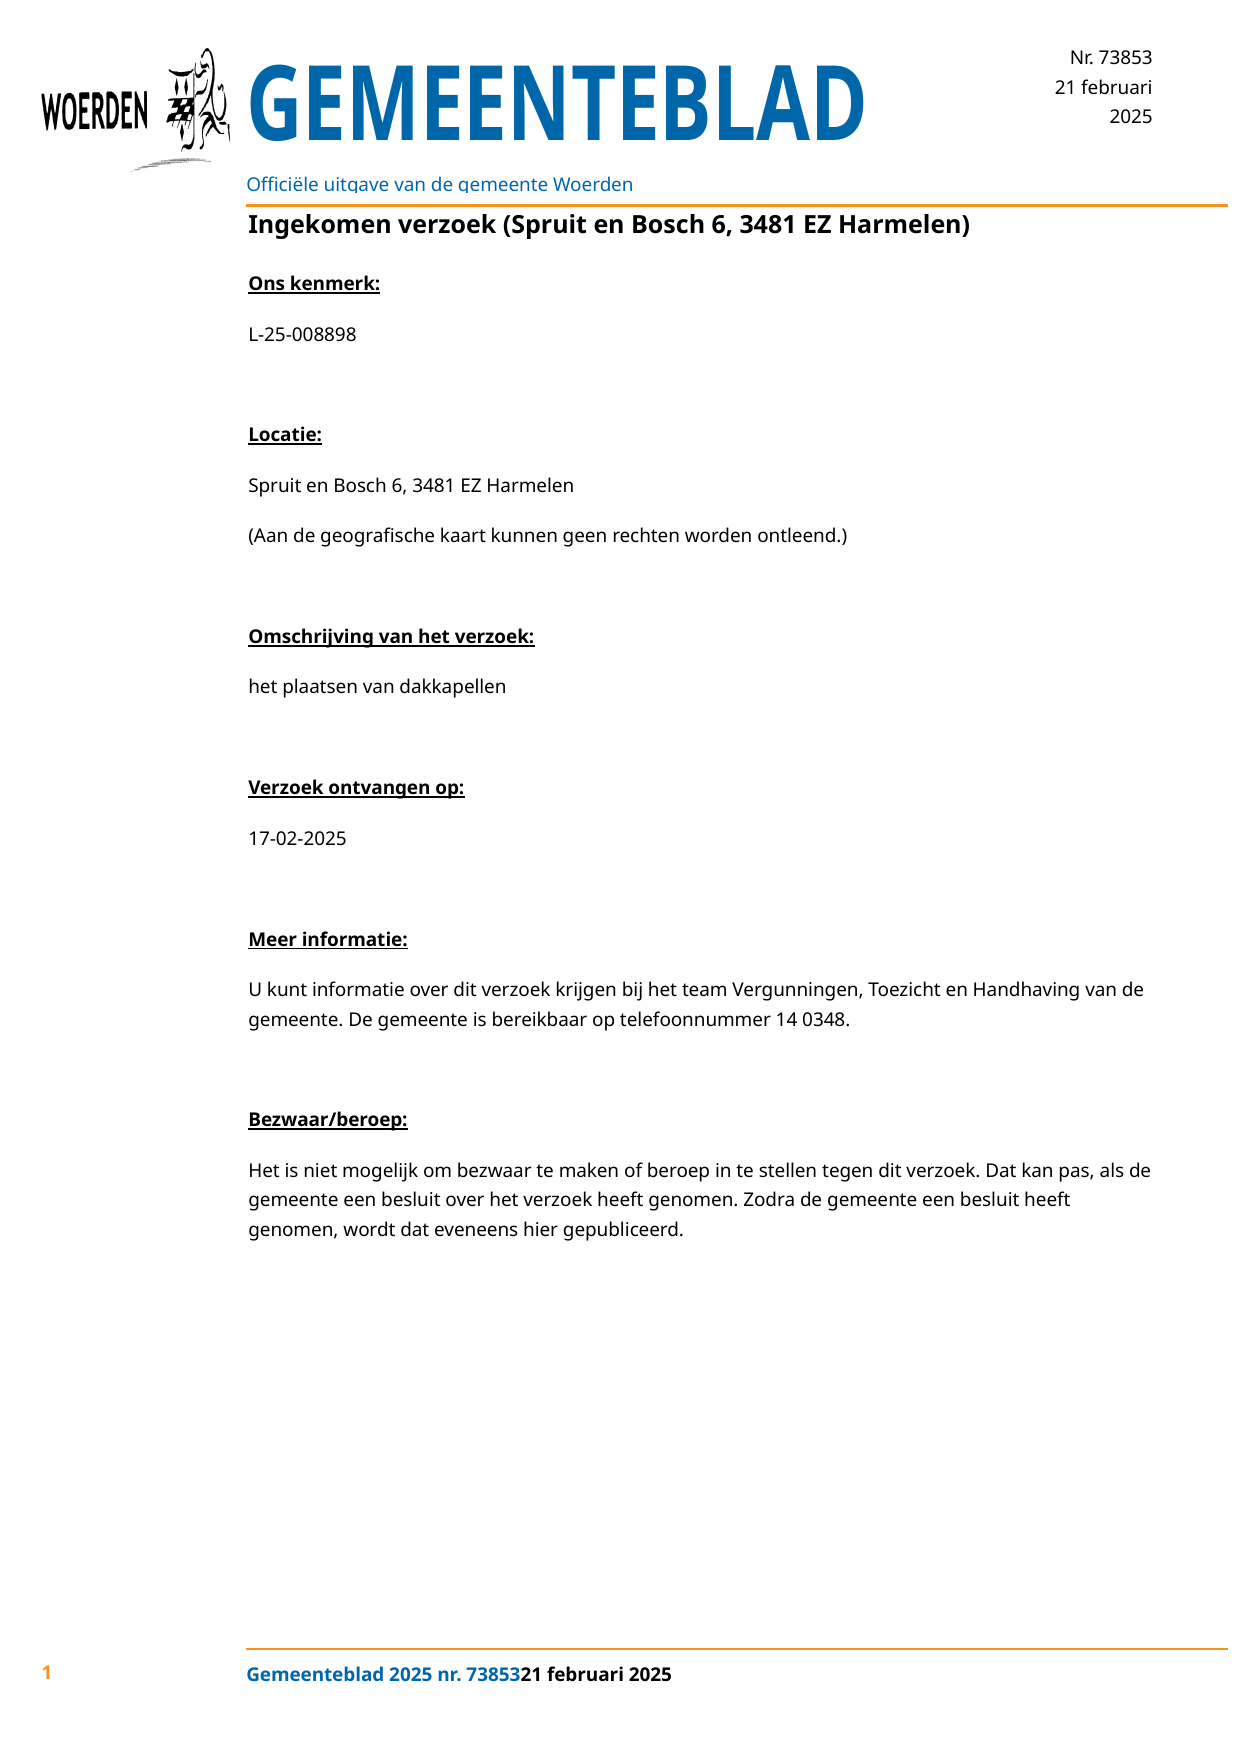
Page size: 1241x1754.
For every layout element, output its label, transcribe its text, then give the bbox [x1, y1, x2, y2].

text U kunt informatie over dit verzoek krijgen bij het team Vergunningen, Toezicht en Handhaving van de gemeente. De gemeente is bereikbaar op telefoonnummer 14 0348. [248, 976, 1152, 1031]
text 17-02-2025 [248, 825, 1152, 851]
text L-25-008898 [248, 321, 1152, 346]
text Ons kenmerk: [248, 270, 1152, 296]
text Meer informatie: [248, 926, 1152, 951]
text Bezwaar/beroep: [248, 1107, 1152, 1132]
text Omschrijving van het verzoek: [248, 623, 1152, 649]
text (Aan de geografische kaart kunnen geen rechten worden ontleend.) [248, 522, 1152, 548]
text Locatie: [248, 422, 1152, 447]
text Verzoek ontvangen op: [248, 774, 1152, 800]
picture [41, 47, 231, 172]
text Spruit en Bosch 6, 3481 EZ Harmelen [248, 472, 1152, 498]
text Het is niet mogelijk om bezwaar te maken of beroep in te stellen tegen dit verzoek. Dat kan pas, als de gemeente een besluit over het verzoek heeft genomen. Zodra de gemeente een besluit heeft genomen, wordt dat eveneens hier gepubliceerd. [248, 1157, 1152, 1242]
text Ingekomen verzoek (Spruit en Bosch 6, 3481 EZ Harmelen) [248, 207, 1152, 241]
text het plaatsen van dakkapellen [248, 674, 1152, 699]
